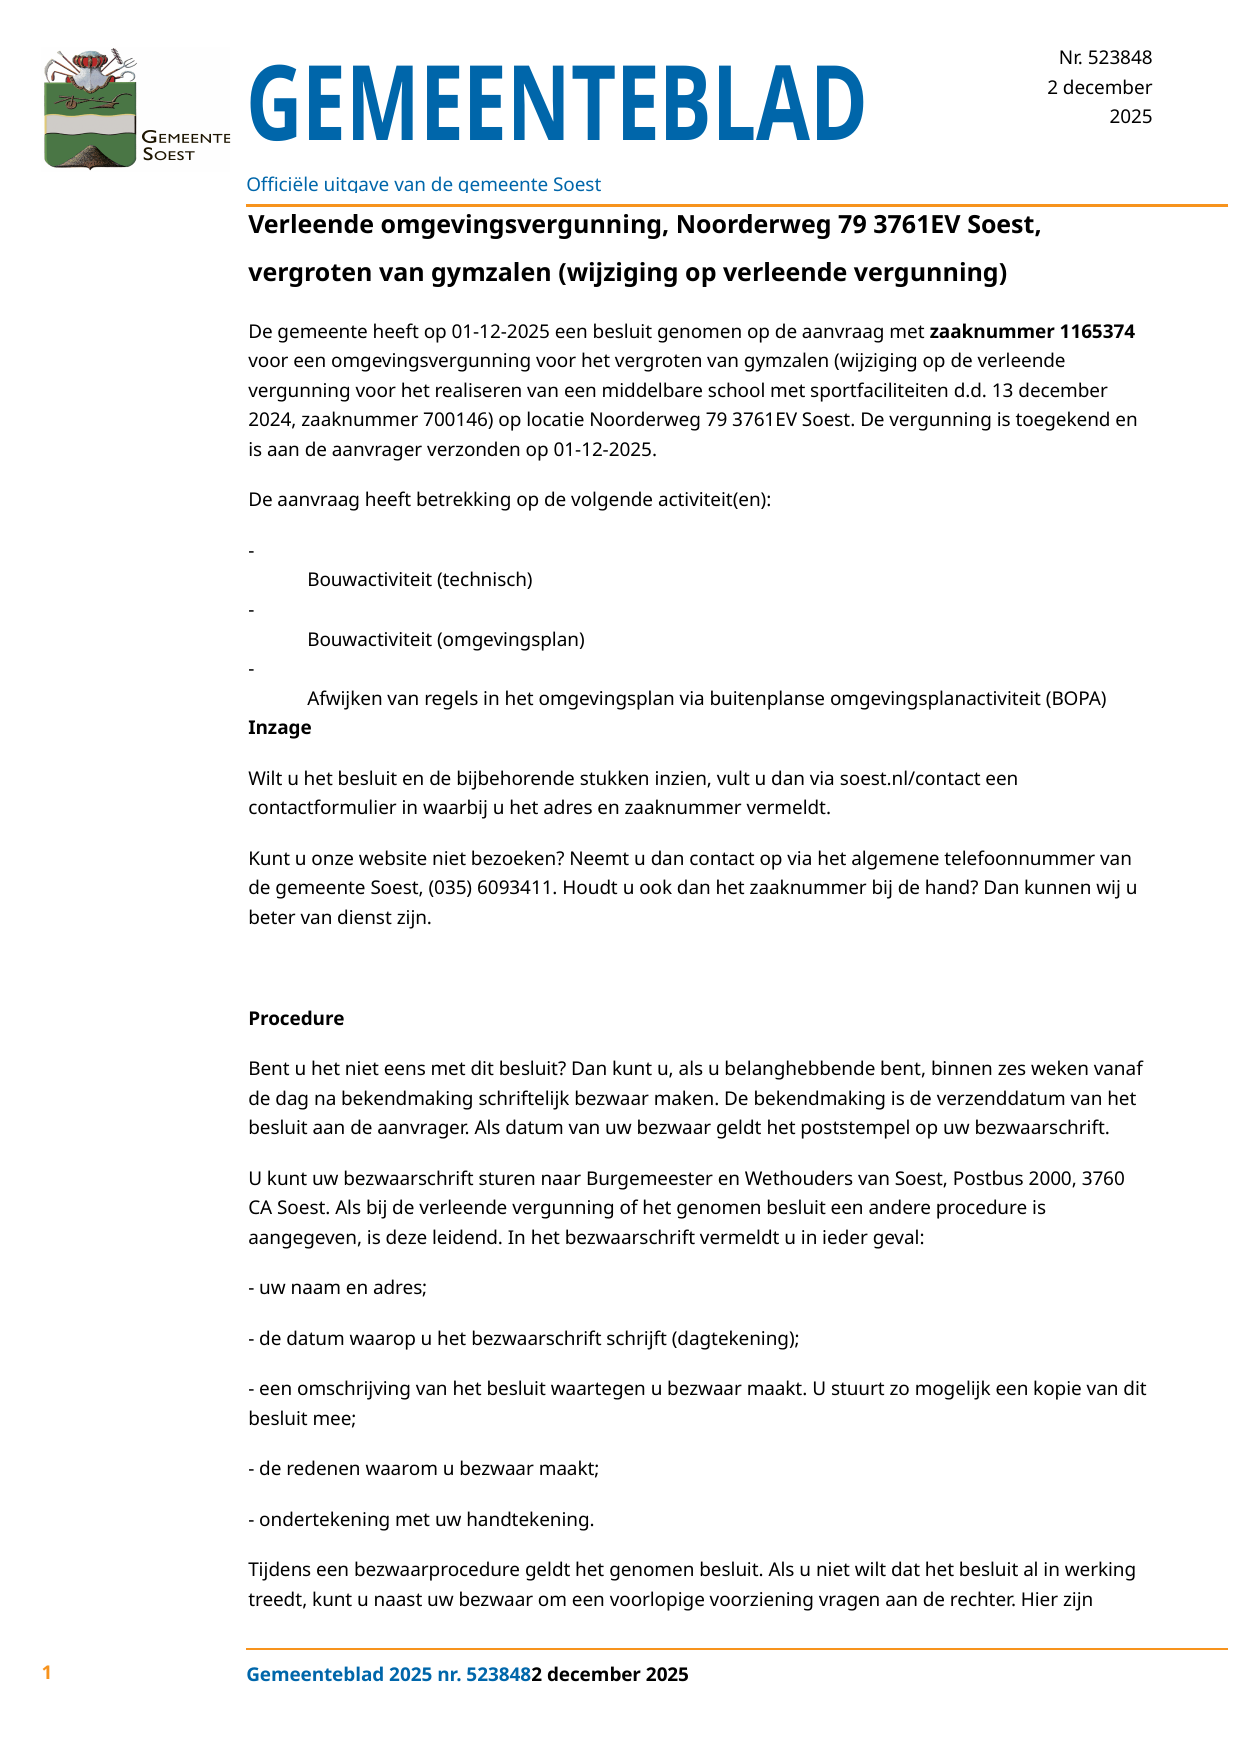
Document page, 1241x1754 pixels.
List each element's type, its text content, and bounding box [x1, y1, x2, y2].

text - ondertekening met uw handtekening. [248, 1506, 1152, 1532]
picture [41, 47, 231, 172]
text De aanvraag heeft betrekking op de volgende activiteit(en): [248, 487, 1152, 512]
list Afwijken van regels in het omgevingsplan via buitenplanse omgevingsplanactiviteit (BOPA) [248, 685, 1152, 711]
text Verleende omgevingsvergunning, Noorderweg 79 3761EV Soest, vergroten van gymzalen (wijziging op verleende vergunning) [248, 207, 1152, 288]
text U kunt uw bezwaarschrift sturen naar Burgemeester en Wethouders van Soest, Postbus 2000, 3760 CA Soest. Als bij de verleende vergunning of het genomen besluit een andere procedure is aangegeven, is deze leidend. In het bezwaarschrift vermeldt u in ieder geval: [248, 1165, 1152, 1250]
list Bouwactiviteit (technisch) [248, 567, 1152, 592]
text - uw naam en adres; [248, 1274, 1152, 1300]
list Bouwactiviteit (omgevingsplan) [248, 626, 1152, 652]
text Procedure [248, 1005, 1152, 1031]
text Wilt u het besluit en de bijbehorende stukken inzien, vult u dan via soest.nl/contact een contactformulier in waarbij u het adres en zaaknummer vermeldt. [248, 765, 1152, 820]
text - een omschrijving van het besluit waartegen u bezwaar maakt. U stuurt zo mogelijk een kopie van dit besluit mee; [248, 1375, 1152, 1431]
text Kunt u onze website niet bezoeken? Neemt u dan contact op via het algemene telefoonnummer van de gemeente Soest, (035) 6093411. Houdt u ook dan het zaaknummer bij de hand? Dan kunnen wij u beter van dienst zijn. [248, 845, 1152, 930]
text - de redenen waarom u bezwaar maakt; [248, 1455, 1152, 1481]
text Tijdens een bezwaarprocedure geldt het genomen besluit. Als u niet wilt dat het besluit al in werking treedt, kunt u naast uw bezwaar om een voorlopige voorziening vragen aan de rechter. Hier zijn [248, 1556, 1152, 1612]
text De gemeente heeft op 01-12-2025 een besluit genomen op de aanvraag met zaaknummer 1165374 voor een omgevingsvergunning voor het vergroten van gymzalen (wijziging op de verleende vergunning voor het realiseren van een middelbare school met sportfaciliteiten d.d. 13 december 2024, zaaknummer 700146) op locatie Noorderweg 79 3761EV Soest. De vergunning is toegekend en is aan de aanvrager verzonden op 01-12-2025. [248, 318, 1152, 462]
text Inzage [248, 714, 1152, 740]
text - de datum waarop u het bezwaarschrift schrijft (dagtekening); [248, 1325, 1152, 1351]
text Bent u het niet eens met dit besluit? Dan kunt u, als u belanghebbende bent, binnen zes weken vanaf de dag na bekendmaking schriftelijk bezwaar maken. De bekendmaking is de verzenddatum van het besluit aan de aanvrager. Als datum van uw bezwaar geldt het poststempel op uw bezwaarschrift. [248, 1055, 1152, 1140]
